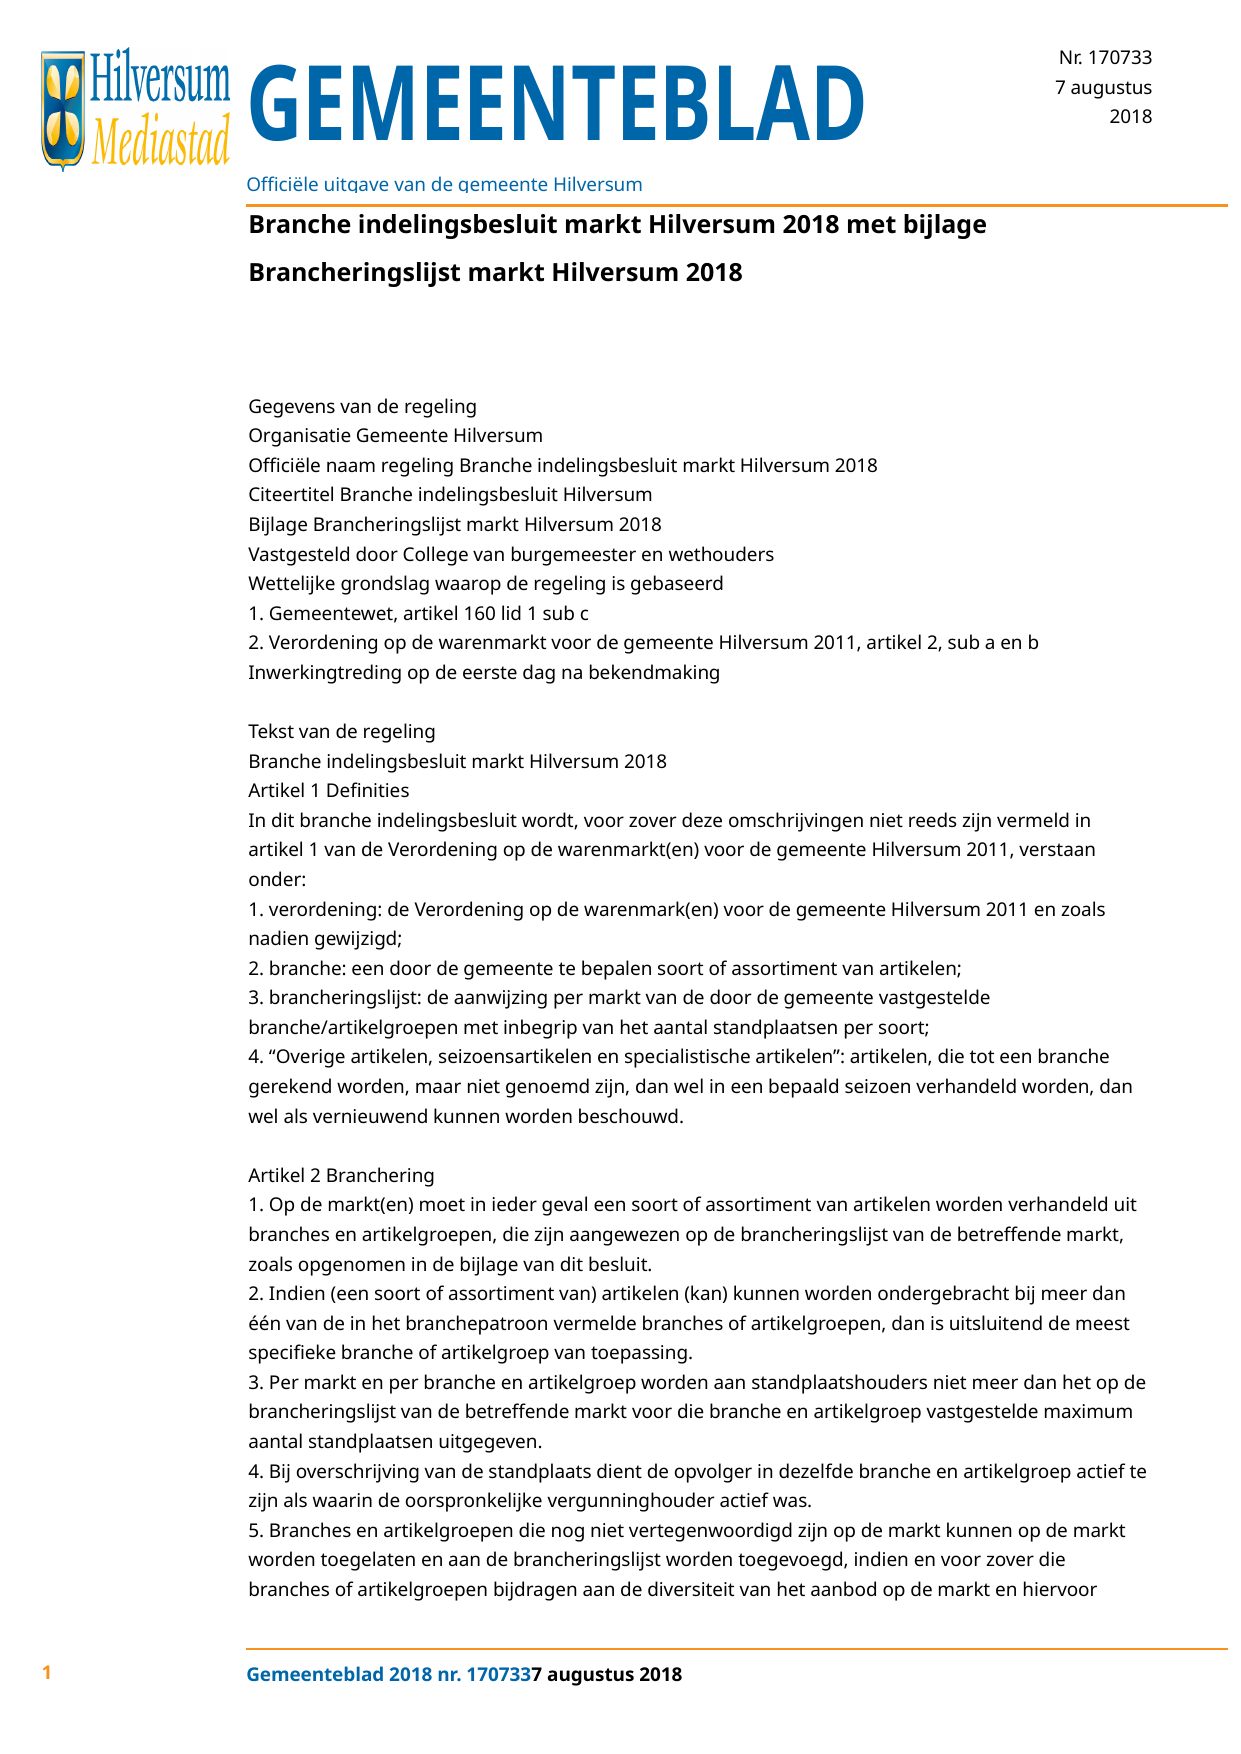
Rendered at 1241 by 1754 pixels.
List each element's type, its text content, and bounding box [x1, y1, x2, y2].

text Artikel 2 Branchering [248, 1162, 1152, 1188]
text Artikel 1 Definities [248, 777, 1152, 803]
text Organisatie Gemeente Hilversum [248, 422, 1152, 448]
text Bijlage Brancheringslijst markt Hilversum 2018 [248, 511, 1152, 537]
text Inwerkingtreding op de eerste dag na bekendmaking [248, 659, 1152, 685]
text Branche indelingsbesluit markt Hilversum 2018 met bijlage Brancheringslijst markt Hilversum 2018 [248, 207, 1152, 288]
picture [41, 47, 231, 172]
text Gegevens van de regeling [248, 393, 1152, 419]
text Branche indelingsbesluit markt Hilversum 2018 [248, 748, 1152, 774]
text 5. Branches en artikelgroepen die nog niet vertegenwoordigd zijn op de markt kunnen op de markt worden toegelaten en aan de brancheringslijst worden toegevoegd, indien en voor zover die branches of artikelgroepen bijdragen aan de diversiteit van het aanbod op de markt en hiervoor [248, 1517, 1152, 1602]
text Vastgesteld door College van burgemeester en wethouders [248, 541, 1152, 567]
text In dit branche indelingsbesluit wordt, voor zover deze omschrijvingen niet reeds zijn vermeld in artikel 1 van de Verordening op de warenmarkt(en) voor de gemeente Hilversum 2011, verstaan onder: [248, 807, 1152, 892]
text 3. brancheringslijst: de aanwijzing per markt van de door de gemeente vastgestelde branche/artikelgroepen met inbegrip van het aantal standplaatsen per soort; [248, 984, 1152, 1040]
text 4. “Overige artikelen, seizoensartikelen en specialistische artikelen”: artikelen, die tot een branche gerekend worden, maar niet genoemd zijn, dan wel in een bepaald seizoen verhandeld worden, dan wel als vernieuwend kunnen worden beschouwd. [248, 1044, 1152, 1129]
text 2. Verordening op de warenmarkt voor de gemeente Hilversum 2011, artikel 2, sub a en b [248, 629, 1152, 655]
text 1. Op de markt(en) moet in ieder geval een soort of assortiment van artikelen worden verhandeld uit branches en artikelgroepen, die zijn aangewezen op de brancheringslijst van de betreffende markt, zoals opgenomen in de bijlage van dit besluit. [248, 1192, 1152, 1277]
text Officiële naam regeling Branche indelingsbesluit markt Hilversum 2018 [248, 452, 1152, 478]
text 4. Bij overschrijving van de standplaats dient de opvolger in dezelfde branche en artikelgroep actief te zijn als waarin de oorspronkelijke vergunninghouder actief was. [248, 1458, 1152, 1513]
text 3. Per markt en per branche en artikelgroep worden aan standplaatshouders niet meer dan het op de brancheringslijst van de betreffende markt voor die branche en artikelgroep vastgestelde maximum aantal standplaatsen uitgegeven. [248, 1369, 1152, 1454]
text 1. verordening: de Verordening op de warenmark(en) voor de gemeente Hilversum 2011 en zoals nadien gewijzigd; [248, 896, 1152, 951]
text 1. Gemeentewet, artikel 160 lid 1 sub c [248, 600, 1152, 626]
text 2. Indien (een soort of assortiment van) artikelen (kan) kunnen worden ondergebracht bij meer dan één van de in het branchepatroon vermelde branches of artikelgroepen, dan is uitsluitend de meest specifieke branche of artikelgroep van toepassing. [248, 1280, 1152, 1365]
text Tekst van de regeling [248, 718, 1152, 744]
text Wettelijke grondslag waarop de regeling is gebaseerd [248, 570, 1152, 596]
text Citeertitel Branche indelingsbesluit Hilversum [248, 482, 1152, 507]
text 2. branche: een door de gemeente te bepalen soort of assortiment van artikelen; [248, 955, 1152, 981]
